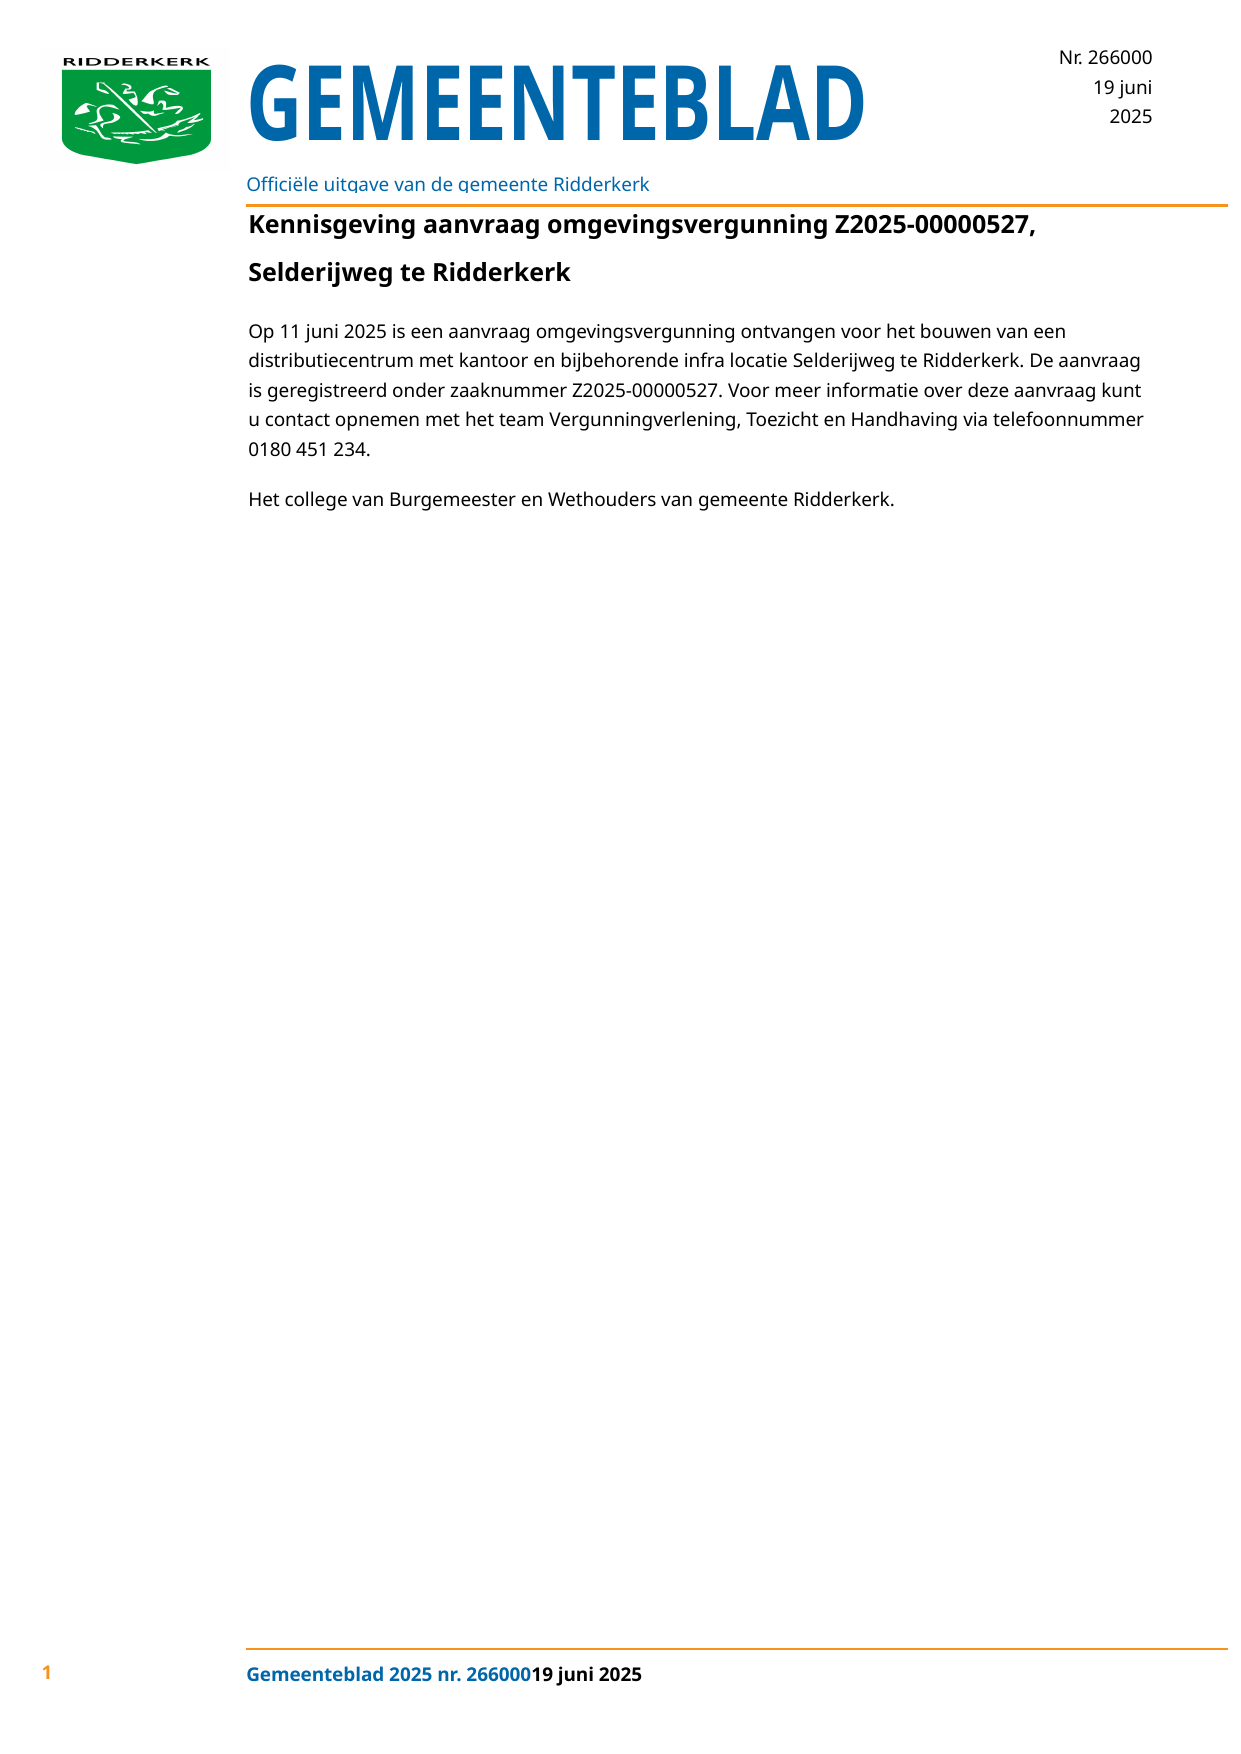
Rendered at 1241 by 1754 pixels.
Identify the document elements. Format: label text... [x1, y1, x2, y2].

text Kennisgeving aanvraag omgevingsvergunning Z2025-00000527, Selderijweg te Ridderkerk [248, 207, 1152, 288]
text Het college van Burgemeester en Wethouders van gemeente Ridderkerk. [248, 487, 1152, 512]
text Op 11 juni 2025 is een aanvraag omgevingsvergunning ontvangen voor het bouwen van een distributiecentrum met kantoor en bijbehorende infra locatie Selderijweg te Ridderkerk. De aanvraag is geregistreerd onder zaaknummer Z2025-00000527. Voor meer informatie over deze aanvraag kunt u contact opnemen met het team Vergunningverlening, Toezicht en Handhaving via telefoonnummer 0180 451 234. [248, 318, 1152, 462]
picture [41, 47, 231, 172]
